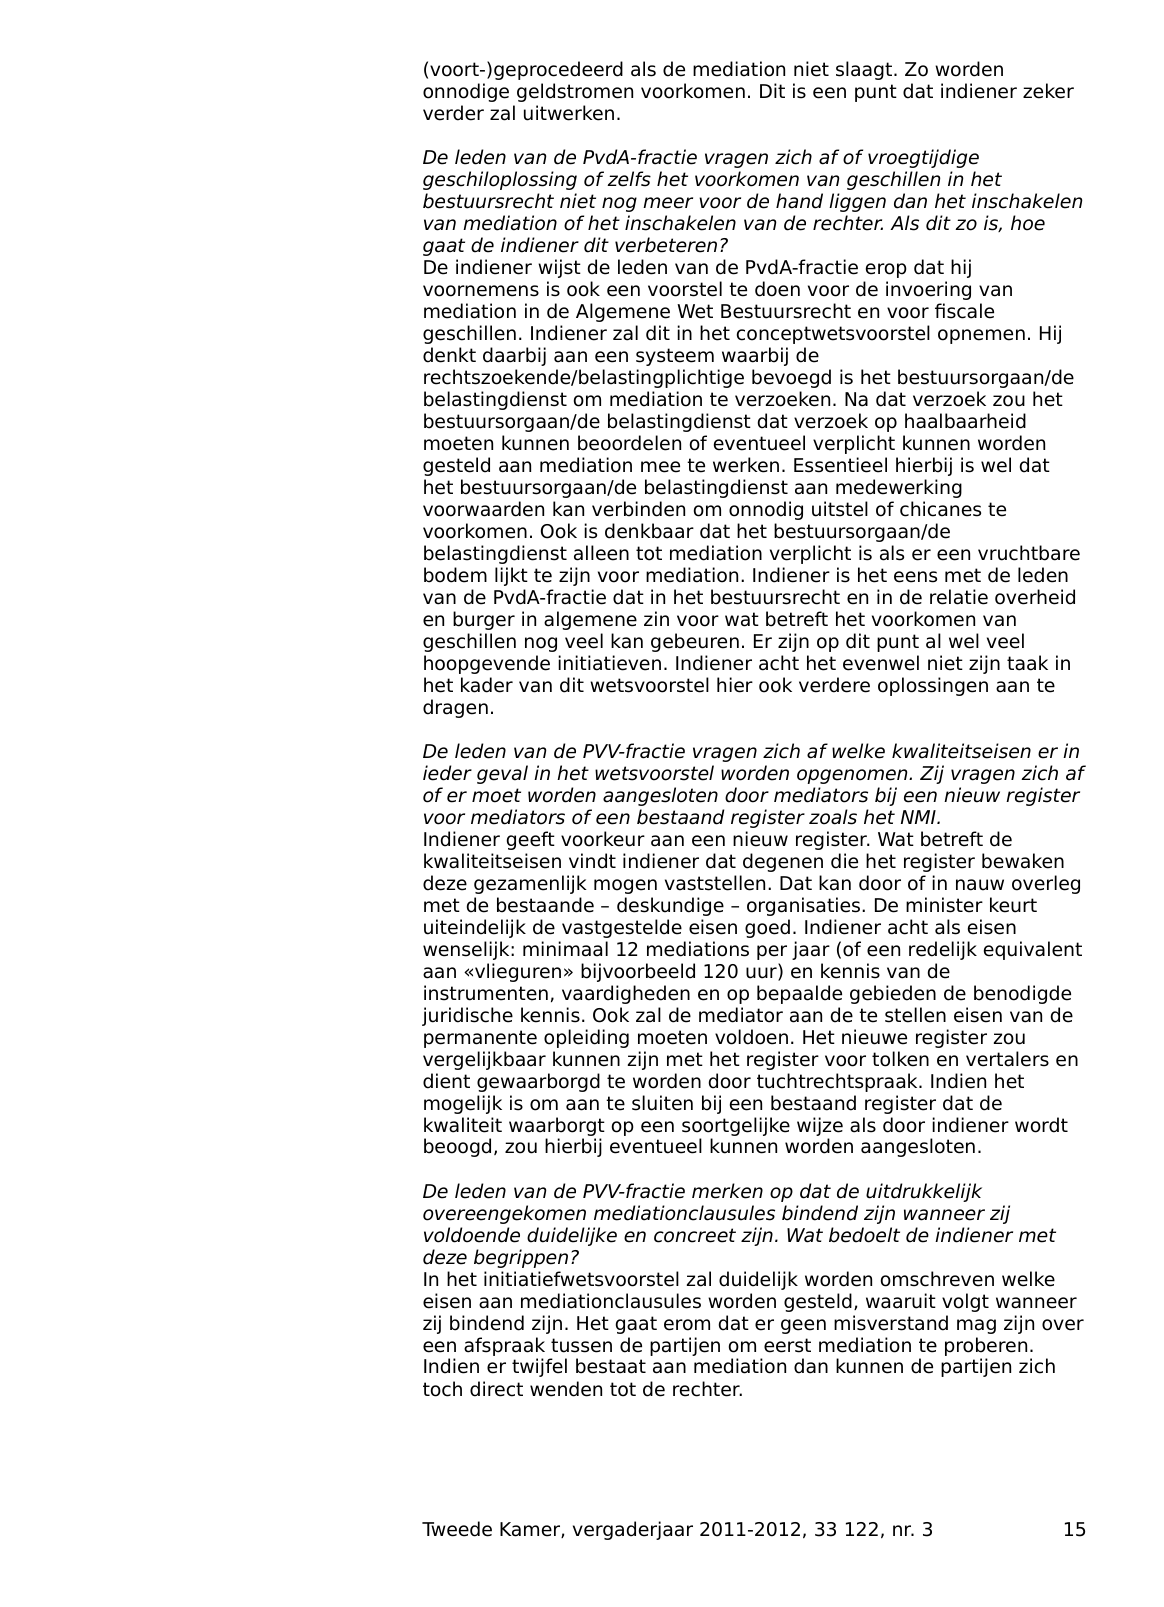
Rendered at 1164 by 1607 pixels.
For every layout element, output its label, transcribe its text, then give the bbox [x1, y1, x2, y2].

text In het initiatiefwetsvoorstel zal duidelijk worden omschreven welke eisen aan mediationclausules worden gesteld, waaruit volgt wanneer zij bindend zijn. Het gaat erom dat er geen misverstand mag zijn over een afspraak tussen de partijen om eerst mediation te proberen. Indien er twijfel bestaat aan mediation dan kunnen de partijen zich toch direct wenden tot de rechter. [422, 1268, 1087, 1400]
text De indiener wijst de leden van de PvdA-fractie erop dat hij voornemens is ook een voorstel te doen voor de invoering van mediation in de Algemene Wet Bestuursrecht en voor fiscale geschillen. Indiener zal dit in het conceptwetsvoorstel opnemen. Hij denkt daarbij aan een systeem waarbij de rechtszoekende/belastingplichtige bevoegd is het bestuursorgaan/de belastingdienst om mediation te verzoeken. Na dat verzoek zou het bestuursorgaan/de belastingdienst dat verzoek op haalbaarheid moeten kunnen beoordelen of eventueel verplicht kunnen worden gesteld aan mediation mee te werken. Essentieel hierbij is wel dat het bestuursorgaan/de belastingdienst aan medewerking voorwaarden kan verbinden om onnodig uitstel of chicanes te voorkomen. Ook is denkbaar dat het bestuursorgaan/de belastingdienst alleen tot mediation verplicht is als er een vruchtbare bodem lijkt te zijn voor mediation. Indiener is het eens met de leden van de PvdA-fractie dat in het bestuursrecht en in de relatie overheid en burger in algemene zin voor wat betreft het voorkomen van geschillen nog veel kan gebeuren. Er zijn op dit punt al wel veel hoopgevende initiatieven. Indiener acht het evenwel niet zijn taak in het kader van dit wetsvoorstel hier ook verdere oplossingen aan te dragen. [422, 257, 1087, 719]
text De leden van de PvdA-fractie vragen zich af of vroegtijdige geschiloplossing of zelfs het voorkomen van geschillen in het bestuursrecht niet nog meer voor de hand liggen dan het inschakelen van mediation of het inschakelen van de rechter. Als dit zo is, hoe gaat de indiener dit verbeteren? [422, 147, 1087, 257]
text De leden van de PVV-fractie merken op dat de uitdrukkelijk overeengekomen mediationclausules bindend zijn wanneer zij voldoende duidelijke en concreet zijn. Wat bedoelt de indiener met deze begrippen? [422, 1181, 1087, 1268]
text De leden van de PVV-fractie vragen zich af welke kwaliteitseisen er in ieder geval in het wetsvoorstel worden opgenomen. Zij vragen zich af of er moet worden aangesloten door mediators bij een nieuw register voor mediators of een bestaand register zoals het NMI. [422, 741, 1087, 829]
text Indiener geeft voorkeur aan een nieuw register. Wat betreft de kwaliteitseisen vindt indiener dat degenen die het register bewaken deze gezamenlijk mogen vaststellen. Dat kan door of in nauw overleg met de bestaande – deskundige – organisaties. De minister keurt uiteindelijk de vastgestelde eisen goed. Indiener acht als eisen wenselijk: minimaal 12 mediations per jaar (of een redelijk equivalent aan «vlieguren» bijvoorbeeld 120 uur) en kennis van de instrumenten, vaardigheden en op bepaalde gebieden de benodigde juridische kennis. Ook zal de mediator aan de te stellen eisen van de permanente opleiding moeten voldoen. Het nieuwe register zou vergelijkbaar kunnen zijn met het register voor tolken en vertalers en dient gewaarborgd te worden door tuchtrechtspraak. Indien het mogelijk is om aan te sluiten bij een bestaand register dat de kwaliteit waarborgt op een soortgelijke wijze als door indiener wordt beoogd, zou hierbij eventueel kunnen worden aangesloten. [422, 829, 1087, 1158]
text (voort-)geprocedeerd als de mediation niet slaagt. Zo worden onnodige geldstromen voorkomen. Dit is een punt dat indiener zeker verder zal uitwerken. [422, 59, 1087, 125]
